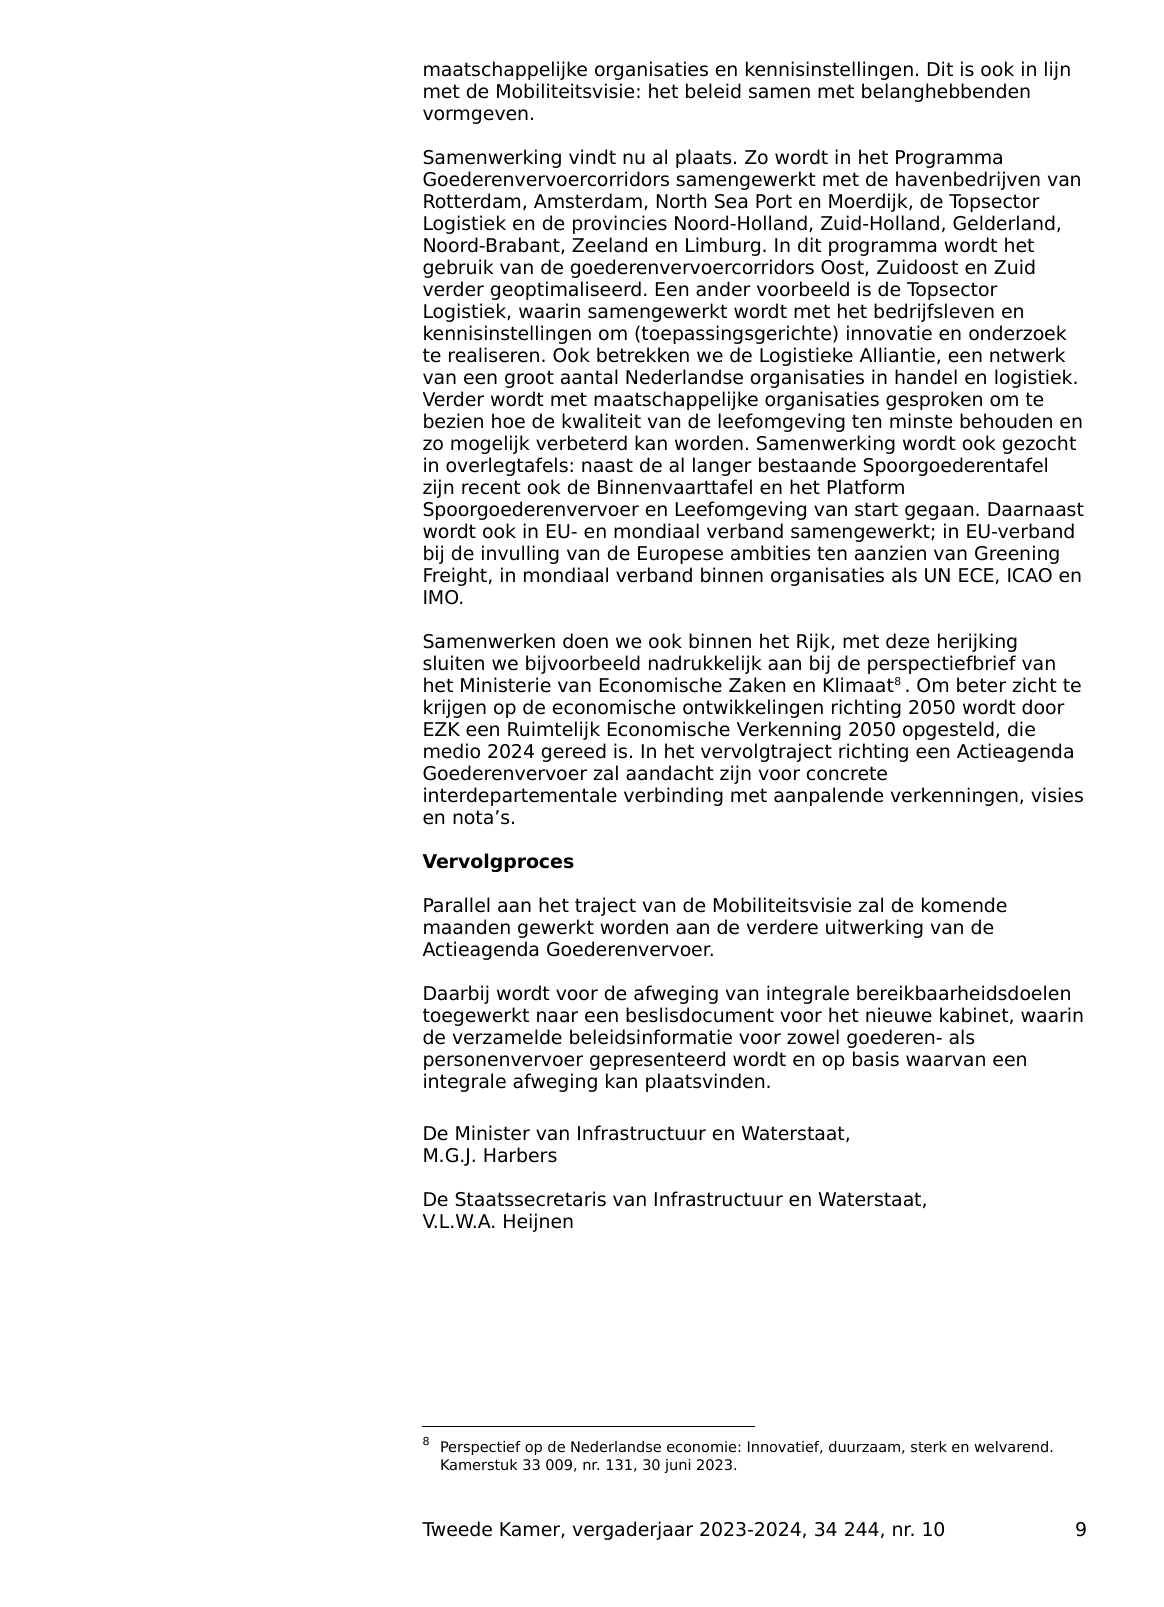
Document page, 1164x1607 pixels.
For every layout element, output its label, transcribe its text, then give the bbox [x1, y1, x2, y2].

text Samenwerken doen we ook binnen het Rijk, met deze herijking sluiten we bijvoorbeeld nadrukkelijk aan bij de perspectiefbrief van het Ministerie van Economische Zaken en Klimaat. Om beter zicht te krijgen op de economische ontwikkelingen richting 2050 wordt door EZK een Ruimtelijk Economische Verkenning 2050 opgesteld, die medio 2024 gereed is. In het vervolgtraject richting een Actieagenda Goederenvervoer zal aandacht zijn voor concrete interdepartementale verbinding met aanpalende verkenningen, visies en nota’s. [422, 631, 1087, 829]
text Samenwerking vindt nu al plaats. Zo wordt in het Programma Goederenvervoercorridors samengewerkt met de havenbedrijven van Rotterdam, Amsterdam, North Sea Port en Moerdijk, de Topsector Logistiek en de provincies Noord-Holland, Zuid-Holland, Gelderland, Noord-Brabant, Zeeland en Limburg. In dit programma wordt het gebruik van de goederenvervoercorridors Oost, Zuidoost en Zuid verder geoptimaliseerd. Een ander voorbeeld is de Topsector Logistiek, waarin samengewerkt wordt met het bedrijfsleven en kennisinstellingen om (toepassingsgerichte) innovatie en onderzoek te realiseren. Ook betrekken we de Logistieke Alliantie, een netwerk van een groot aantal Nederlandse organisaties in handel en logistiek. Verder wordt met maatschappelijke organisaties gesproken om te bezien hoe de kwaliteit van de leefomgeving ten minste behouden en zo mogelijk verbeterd kan worden. Samenwerking wordt ook gezocht in overlegtafels: naast de al langer bestaande Spoorgoederentafel zijn recent ook de Binnenvaarttafel en het Platform Spoorgoederenvervoer en Leefomgeving van start gegaan. Daarnaast wordt ook in EU- en mondiaal verband samengewerkt; in EU-verband bij de invulling van de Europese ambities ten aanzien van Greening Freight, in mondiaal verband binnen organisaties als UN ECE, ICAO en IMO. [422, 147, 1087, 609]
text maatschappelijke organisaties en kennisinstellingen. Dit is ook in lijn met de Mobiliteitsvisie: het beleid samen met belanghebbenden vormgeven. [422, 59, 1087, 125]
text De Minister van Infrastructuur en Waterstaat, M.G.J. Harbers [422, 1123, 1087, 1167]
text Parallel aan het traject van de Mobiliteitsvisie zal de komende maanden gewerkt worden aan de verdere uitwerking van de Actieagenda Goederenvervoer. [422, 895, 1087, 961]
text Perspectief op de Nederlandse economie: Innovatief, duurzaam, sterk en welvarend. Kamerstuk 33 009, nr. 131, 30 juni 2023. [422, 1435, 1087, 1474]
subtitle Vervolgproces [422, 851, 1087, 873]
text De Staatssecretaris van Infrastructuur en Waterstaat, V.L.W.A. Heijnen [422, 1189, 1087, 1233]
text Daarbij wordt voor de afweging van integrale bereikbaarheidsdoelen toegewerkt naar een beslisdocument voor het nieuwe kabinet, waarin de verzamelde beleidsinformatie voor zowel goederen- als personenvervoer gepresenteerd wordt en op basis waarvan een integrale afweging kan plaatsvinden. [422, 983, 1087, 1093]
